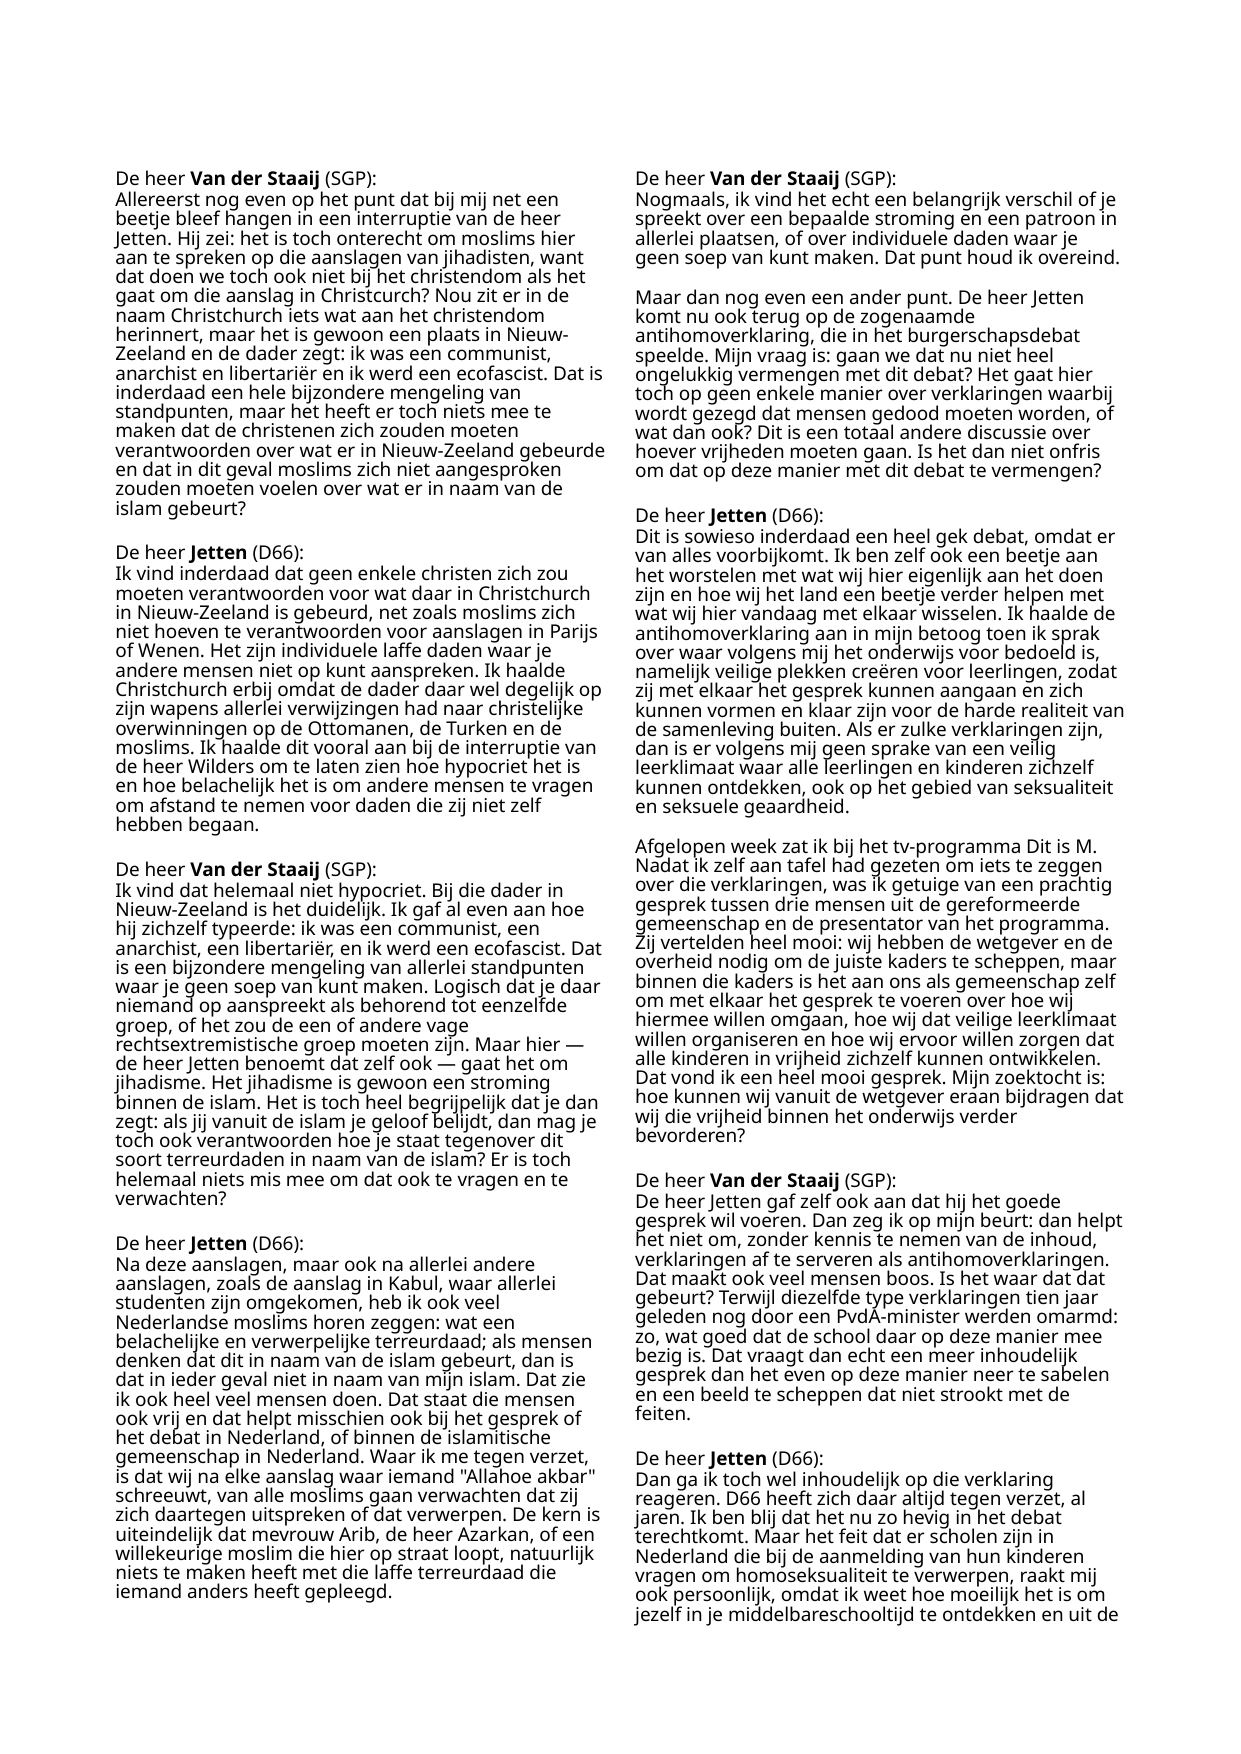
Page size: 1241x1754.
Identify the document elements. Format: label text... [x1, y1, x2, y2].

text De heer Jetten gaf zelf ook aan dat hij het goede gesprek wil voeren. Dan zeg ik op mijn beurt: dan helpt het niet om, zonder kennis te nemen van de inhoud, verklaringen af te serveren als antihomoverklaringen. Dat maakt ook veel mensen boos. Is het waar dat dat gebeurt? Terwijl diezelfde type verklaringen tien jaar geleden nog door een PvdA-minister werden omarmd: zo, wat goed dat de school daar op deze manier mee bezig is. Dat vraagt dan echt een meer inhoudelijk gesprek dan het even op deze manier neer te sabelen en een beeld te scheppen dat niet strookt met de feiten. [635, 1193, 1125, 1424]
text Nogmaals, ik vind het echt een belangrijk verschil of je spreekt over een bepaalde stroming en een patroon in allerlei plaatsen, of over individuele daden waar je geen soep van kunt maken. Dat punt houd ik overeind. [635, 191, 1125, 268]
text Ik vind inderdaad dat geen enkele christen zich zou moeten verantwoorden voor wat daar in Christchurch in Nieuw-Zeeland is gebeurd, net zoals moslims zich niet hoeven te verantwoorden voor aanslagen in Parijs of Wenen. Het zijn individuele laffe daden waar je andere mensen niet op kunt aanspreken. Ik haalde Christchurch erbij omdat de dader daar wel degelijk op zijn wapens allerlei verwijzingen had naar christelijke overwinningen op de Ottomanen, de Turken en de moslims. Ik haalde dit vooral aan bij de interruptie van de heer Wilders om te laten zien hoe hypocriet het is en hoe belachelijk het is om andere mensen te vragen om afstand te nemen voor daden die zij niet zelf hebben begaan. [115, 565, 605, 835]
text De heer Van der Staaij (SGP): [635, 165, 1125, 191]
text De heer Jetten (D66): [115, 539, 605, 565]
text Afgelopen week zat ik bij het tv-programma Dit is M. Nadat ik zelf aan tafel had gezeten om iets te zeggen over die verklaringen, was ik getuige van een prachtig gesprek tussen drie mensen uit de gereformeerde gemeenschap en de presentator van het programma. Zij vertelden heel mooi: wij hebben de wetgever en de overheid nodig om de juiste kaders te scheppen, maar binnen die kaders is het aan ons als gemeenschap zelf om met elkaar het gesprek te voeren over hoe wij hiermee willen omgaan, hoe wij dat veilige leerklimaat willen organiseren en hoe wij ervoor willen zorgen dat alle kinderen in vrijheid zichzelf kunnen ontwikkelen. Dat vond ik een heel mooi gesprek. Mijn zoektocht is: hoe kunnen wij vanuit de wetgever eraan bijdragen dat wij die vrijheid binnen het onderwijs verder bevorderen? [635, 838, 1125, 1146]
text Maar dan nog even een ander punt. De heer Jetten komt nu ook terug op de zogenaamde antihomoverklaring, die in het burgerschapsdebat speelde. Mijn vraag is: gaan we dat nu niet heel ongelukkig vermengen met dit debat? Het gaat hier toch op geen enkele manier over verklaringen waarbij wordt gezegd dat mensen gedood moeten worden, of wat dan ook? Dit is een totaal andere discussie over hoever vrijheden moeten gaan. Is het dan niet onfris om dat op deze manier met dit debat te vermengen? [635, 289, 1125, 482]
text De heer Jetten (D66): [115, 1230, 605, 1256]
text Na deze aanslagen, maar ook na allerlei andere aanslagen, zoals de aanslag in Kabul, waar allerlei studenten zijn omgekomen, heb ik ook veel Nederlandse moslims horen zeggen: wat een belachelijke en verwerpelijke terreurdaad; als mensen denken dat dit in naam van de islam gebeurt, dan is dat in ieder geval niet in naam van mijn islam. Dat zie ik ook heel veel mensen doen. Dat staat die mensen ook vrij en dat helpt misschien ook bij het gesprek of het debat in Nederland, of binnen de islamitische gemeenschap in Nederland. Waar ik me tegen verzet, is dat wij na elke aanslag waar iemand "Allahoe akbar" schreeuwt, van alle moslims gaan verwachten dat zij zich daartegen uitspreken of dat verwerpen. De kern is uiteindelijk dat mevrouw Arib, de heer Azarkan, of een willekeurige moslim die hier op straat loopt, natuurlijk niets te maken heeft met die laffe terreurdaad die iemand anders heeft gepleegd. [115, 1256, 605, 1603]
text De heer Van der Staaij (SGP): [115, 165, 605, 191]
text De heer Jetten (D66): [635, 502, 1125, 528]
text Dit is sowieso inderdaad een heel gek debat, omdat er van alles voorbijkomt. Ik ben zelf ook een beetje aan het worstelen met wat wij hier eigenlijk aan het doen zijn en hoe wij het land een beetje verder helpen met wat wij hier vandaag met elkaar wisselen. Ik haalde de antihomoverklaring aan in mijn betoog toen ik sprak over waar volgens mij het onderwijs voor bedoeld is, namelijk veilige plekken creëren voor leerlingen, zodat zij met elkaar het gesprek kunnen aangaan en zich kunnen vormen en klaar zijn voor de harde realiteit van de samenleving buiten. Als er zulke verklaringen zijn, dan is er volgens mij geen sprake van een veilig leerklimaat waar alle leerlingen en kinderen zichzelf kunnen ontdekken, ook op het gebied van seksualiteit en seksuele geaardheid. [635, 528, 1125, 817]
text De heer Van der Staaij (SGP): [115, 856, 605, 882]
text Ik vind dat helemaal niet hypocriet. Bij die dader in Nieuw-Zeeland is het duidelijk. Ik gaf al even aan hoe hij zichzelf typeerde: ik was een communist, een anarchist, een libertariër, en ik werd een ecofascist. Dat is een bijzondere mengeling van allerlei standpunten waar je geen soep van kunt maken. Logisch dat je daar niemand op aanspreekt als behorend tot eenzelfde groep, of het zou de een of andere vage rechtsextremistische groep moeten zijn. Maar hier — de heer Jetten benoemt dat zelf ook — gaat het om jihadisme. Het jihadisme is gewoon een stroming binnen de islam. Het is toch heel begrijpelijk dat je dan zegt: als jij vanuit de islam je geloof belijdt, dan mag je toch ook verantwoorden hoe je staat tegenover dit soort terreurdaden in naam van de islam? Er is toch helemaal niets mis mee om dat ook te vragen en te verwachten? [115, 882, 605, 1209]
text De heer Van der Staaij (SGP): [635, 1167, 1125, 1193]
text Dan ga ik toch wel inhoudelijk op die verklaring reageren. D66 heeft zich daar altijd tegen verzet, al jaren. Ik ben blij dat het nu zo hevig in het debat terechtkomt. Maar het feit dat er scholen zijn in Nederland die bij de aanmelding van hun kinderen vragen om homoseksualiteit te verwerpen, raakt mij ook persoonlijk, omdat ik weet hoe moeilijk het is om jezelf in je middelbareschooltijd te ontdekken en uit de [635, 1471, 1125, 1625]
text Allereerst nog even op het punt dat bij mij net een beetje bleef hangen in een interruptie van de heer Jetten. Hij zei: het is toch onterecht om moslims hier aan te spreken op die aanslagen van jihadisten, want dat doen we toch ook niet bij het christendom als het gaat om die aanslag in Christcurch? Nou zit er in de naam Christchurch iets wat aan het christendom herinnert, maar het is gewoon een plaats in Nieuw-Zeeland en de dader zegt: ik was een communist, anarchist en libertariër en ik werd een ecofascist. Dat is inderdaad een hele bijzondere mengeling van standpunten, maar het heeft er toch niets mee te maken dat de christenen zich zouden moeten verantwoorden over wat er in Nieuw-Zeeland gebeurde en dat in dit geval moslims zich niet aangesproken zouden moeten voelen over wat er in naam van de islam gebeurt? [115, 191, 605, 519]
text De heer Jetten (D66): [635, 1445, 1125, 1471]
